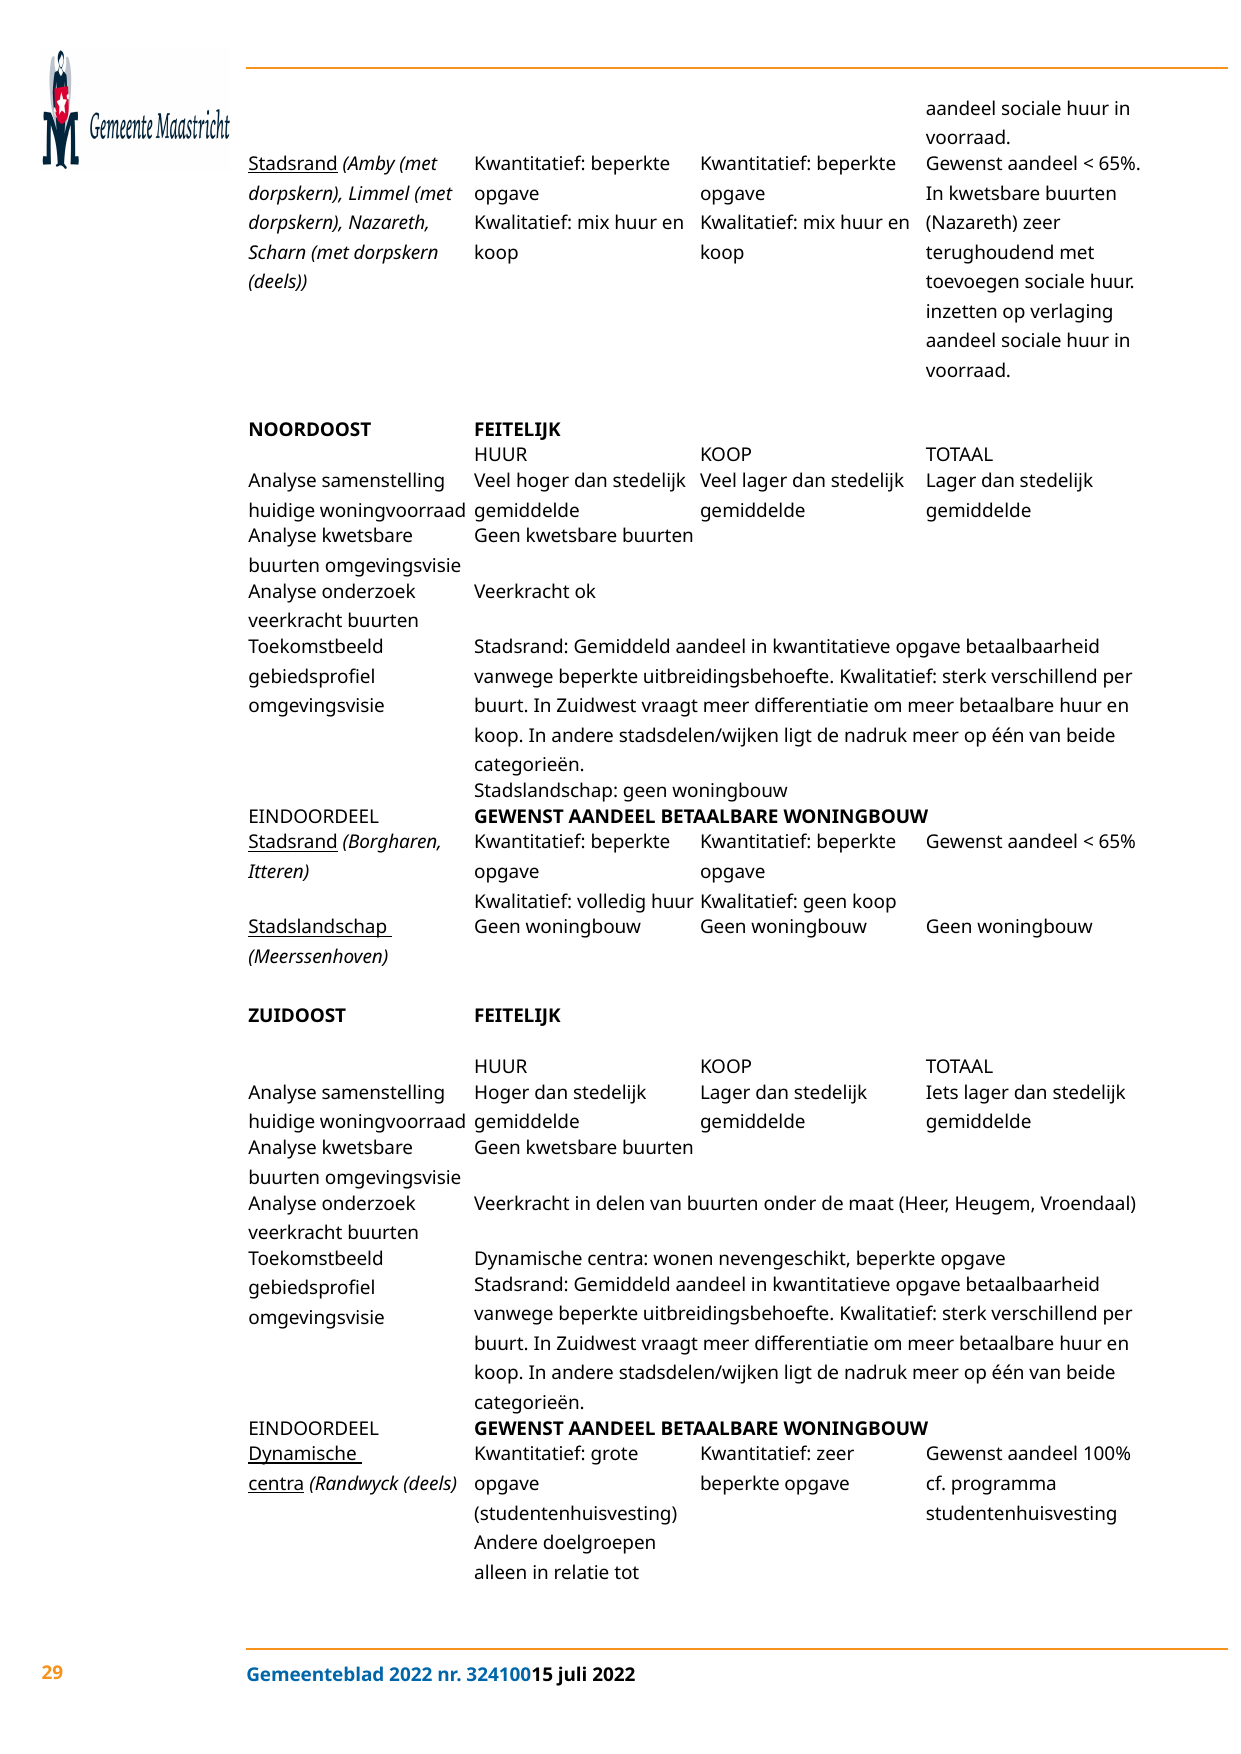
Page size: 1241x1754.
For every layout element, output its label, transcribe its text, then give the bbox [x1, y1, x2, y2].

table_header FEITELIJK [474, 416, 1152, 442]
table_cell [474, 95, 700, 150]
table_cell Analyse onderzoek veerkracht buurten [248, 578, 474, 633]
table_header ZUIDOOST [248, 1002, 474, 1028]
table_cell Stadslandschap (Meerssenhoven) [248, 914, 474, 969]
table_cell GEWENST AANDEEL BETAALBARE WONINGBOUW [474, 803, 1152, 829]
table_cell Kwantitatief: grote opgave (studentenhuisvesting) Andere doelgroepen alleen in relatie tot [474, 1441, 700, 1584]
table_header NOORDOOST [248, 416, 474, 442]
table_cell [474, 1028, 700, 1053]
table_cell EINDOORDEEL [248, 1415, 474, 1441]
table_cell Stadslandschap: geen woningbouw [474, 777, 1152, 803]
table_cell Gewenst aandeel < 65%. In kwetsbare buurten (Nazareth) zeer terughoudend met toevoegen sociale huur. inzetten op verlaging aandeel sociale huur in voorraad. [926, 150, 1152, 383]
table_cell Veel lager dan stedelijk gemiddelde [700, 467, 926, 523]
table_cell [926, 1028, 1152, 1053]
table_cell Kwantitatief: beperkte opgave Kwalitatief: geen koop [700, 829, 926, 914]
table_cell Veerkracht in delen van buurten onder de maat (Heer, Heugem, Vroendaal) [474, 1190, 1152, 1245]
table_cell KOOP [700, 442, 926, 467]
table_cell Lager dan stedelijk gemiddelde [700, 1079, 926, 1134]
table_cell Kwantitatief: beperkte opgave Kwalitatief: mix huur en koop [700, 150, 926, 383]
table_cell [700, 95, 926, 150]
table_cell HUUR [474, 442, 700, 467]
table_cell [248, 442, 474, 467]
table_cell EINDOORDEEL [248, 803, 474, 829]
table_cell Stadsrand (Borgharen, Itteren) [248, 829, 474, 914]
table_cell KOOP [700, 1053, 926, 1079]
table_cell Stadsrand (Amby (met dorpskern), Limmel (met dorpskern), Nazareth, Scharn (met dorpskern (deels)) [248, 150, 474, 383]
table_cell Geen woningbouw [474, 914, 700, 969]
table_cell Geen kwetsbare buurten [474, 523, 1152, 578]
table_cell aandeel sociale huur in voorraad. [926, 95, 1152, 150]
table_cell Veerkracht ok [474, 578, 1152, 633]
table_cell Gewenst aandeel < 65% [926, 829, 1152, 914]
table_cell Hoger dan stedelijk gemiddelde [474, 1079, 700, 1134]
table_cell Kwantitatief: zeer beperkte opgave [700, 1441, 926, 1584]
table_cell Geen woningbouw [700, 914, 926, 969]
picture [41, 47, 231, 172]
table_cell Analyse onderzoek veerkracht buurten [248, 1190, 474, 1245]
table_cell [248, 95, 474, 150]
table_cell [248, 1028, 474, 1053]
table_cell Analyse samenstelling huidige woningvoorraad [248, 467, 474, 523]
table_cell Geen kwetsbare buurten [474, 1134, 1152, 1190]
table_cell [248, 1053, 474, 1079]
table_cell Dynamische centra: wonen nevengeschikt, beperkte opgave [474, 1245, 1152, 1271]
table_cell Lager dan stedelijk gemiddelde [926, 467, 1152, 523]
table_cell Veel hoger dan stedelijk gemiddelde [474, 467, 700, 523]
table_cell Analyse samenstelling huidige woningvoorraad [248, 1079, 474, 1134]
table_cell [700, 1028, 926, 1053]
table_cell Geen woningbouw [926, 914, 1152, 969]
table_cell Analyse kwetsbare buurten omgevingsvisie [248, 1134, 474, 1190]
table_cell Toekomstbeeld gebiedsprofiel omgevingsvisie [248, 633, 474, 803]
table_cell Stadsrand: Gemiddeld aandeel in kwantitatieve opgave betaalbaarheid vanwege beperkte uitbreidingsbehoefte. Kwalitatief: sterk verschillend per buurt. In Zuidwest vraagt meer differentiatie om meer betaalbare huur en koop. In andere stadsdelen/wijken ligt de nadruk meer op één van beide categorieën. [474, 633, 1152, 777]
table_cell Analyse kwetsbare buurten omgevingsvisie [248, 523, 474, 578]
table_cell TOTAAL [926, 1053, 1152, 1079]
table_header FEITELIJK [474, 1002, 1152, 1028]
table_cell Stadsrand: Gemiddeld aandeel in kwantitatieve opgave betaalbaarheid vanwege beperkte uitbreidingsbehoefte. Kwalitatief: sterk verschillend per buurt. In Zuidwest vraagt meer differentiatie om meer betaalbare huur en koop. In andere stadsdelen/wijken ligt de nadruk meer op één van beide categorieën. [474, 1271, 1152, 1415]
table_cell GEWENST AANDEEL BETAALBARE WONINGBOUW [474, 1415, 1152, 1441]
table_cell Iets lager dan stedelijk gemiddelde [926, 1079, 1152, 1134]
table_cell TOTAAL [926, 442, 1152, 467]
table_cell Kwantitatief: beperkte opgave Kwalitatief: mix huur en koop [474, 150, 700, 383]
table_cell HUUR [474, 1053, 700, 1079]
table_cell Toekomstbeeld gebiedsprofiel omgevingsvisie [248, 1245, 474, 1415]
table_cell Gewenst aandeel 100% cf. programma studentenhuisvesting [926, 1441, 1152, 1584]
table_cell Kwantitatief: beperkte opgave Kwalitatief: volledig huur [474, 829, 700, 914]
table_cell Dynamische centra (Randwyck (deels) [248, 1441, 474, 1584]
